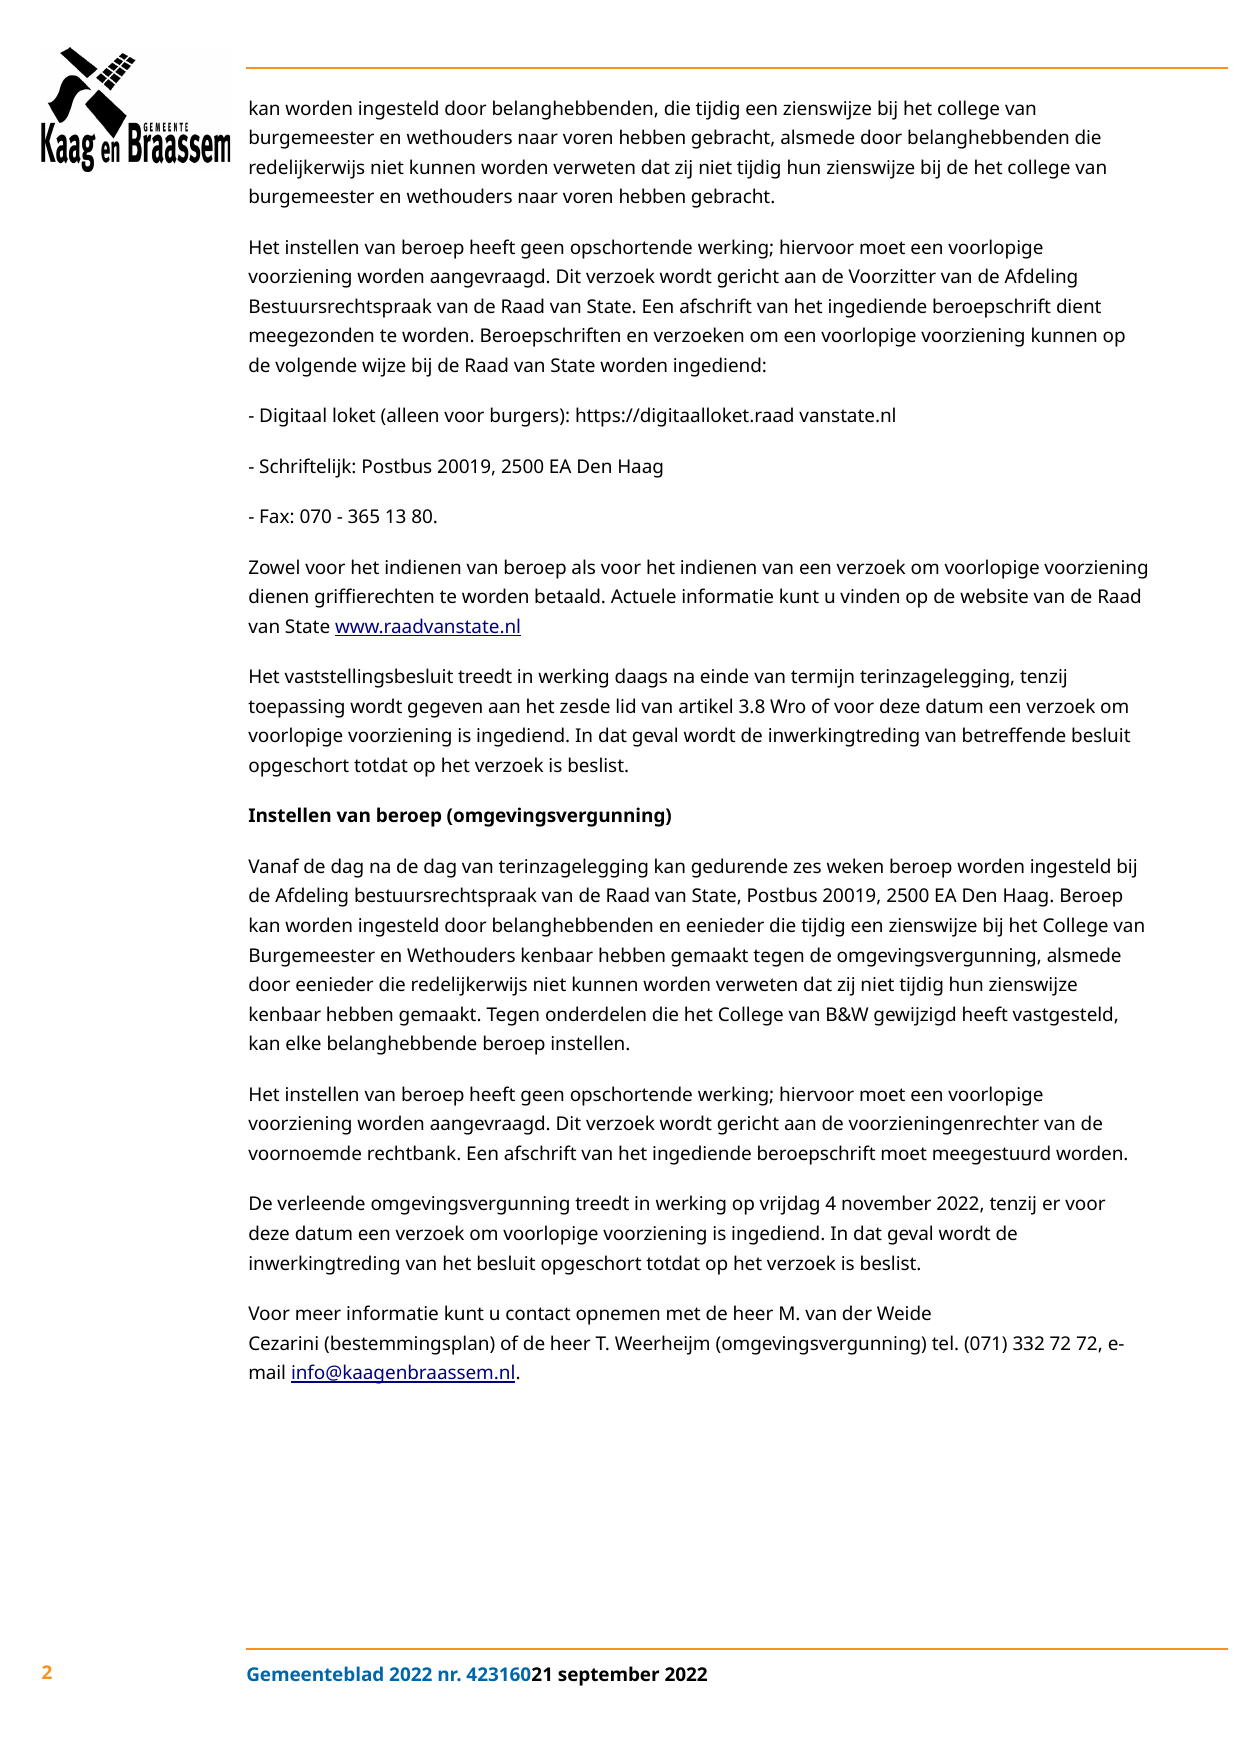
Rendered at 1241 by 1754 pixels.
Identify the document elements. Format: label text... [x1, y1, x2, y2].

text Het vaststellingsbesluit treedt in werking daags na einde van termijn terinzagelegging, tenzij toepassing wordt gegeven aan het zesde lid van artikel 3.8 Wro of voor deze datum een verzoek om voorlopige voorziening is ingediend. In dat geval wordt de inwerkingtreding van betreffende besluit opgeschort totdat op het verzoek is beslist. [248, 663, 1152, 778]
text kan worden ingesteld door belanghebbenden, die tijdig een zienswijze bij het college van burgemeester en wethouders naar voren hebben gebracht, alsmede door belanghebbenden die redelijkerwijs niet kunnen worden verweten dat zij niet tijdig hun zienswijze bij de het college van burgemeester en wethouders naar voren hebben gebracht. [248, 95, 1152, 209]
text Het instellen van beroep heeft geen opschortende werking; hiervoor moet een voorlopige voorziening worden aangevraagd. Dit verzoek wordt gericht aan de Voorzitter van de Afdeling Bestuursrechtspraak van de Raad van State. Een afschrift van het ingediende beroepschrift dient meegezonden te worden. Beroepschriften en verzoeken om een voorlopige voorziening kunnen op de volgende wijze bij de Raad van State worden ingediend: [248, 234, 1152, 378]
text Het instellen van beroep heeft geen opschortende werking; hiervoor moet een voorlopige voorziening worden aangevraagd. Dit verzoek wordt gericht aan de voorzieningenrechter van de voornoemde rechtbank. Een afschrift van het ingediende beroepschrift moet meegestuurd worden. [248, 1081, 1152, 1166]
text Instellen van beroep (omgevingsvergunning) [248, 803, 1152, 828]
text De verleende omgevingsvergunning treedt in werking op vrijdag 4 november 2022, tenzij er voor deze datum een verzoek om voorlopige voorziening is ingediend. In dat geval wordt de inwerkingtreding van het besluit opgeschort totdat op het verzoek is beslist. [248, 1191, 1152, 1276]
text Voor meer informatie kunt u contact opnemen met de heer M. van der Weide Cezarini (bestemmingsplan) of de heer T. Weerheijm (omgevingsvergunning) tel. (071) 332 72 72, e-mail info@kaagenbraassem.nl. [248, 1300, 1152, 1385]
text - Digitaal loket (alleen voor burgers): https://digitaalloket.raad vanstate.nl [248, 403, 1152, 428]
text - Fax: 070 - 365 13 80. [248, 503, 1152, 529]
picture [41, 47, 231, 172]
text Zowel voor het indienen van beroep als voor het indienen van een verzoek om voorlopige voorziening dienen griffierechten te worden betaald. Actuele informatie kunt u vinden op de website van de Raad van State www.raadvanstate.nl [248, 554, 1152, 639]
text Vanaf de dag na de dag van terinzagelegging kan gedurende zes weken beroep worden ingesteld bij de Afdeling bestuursrechtspraak van de Raad van State, Postbus 20019, 2500 EA Den Haag. Beroep kan worden ingesteld door belanghebbenden en eenieder die tijdig een zienswijze bij het College van Burgemeester en Wethouders kenbaar hebben gemaakt tegen de omgevingsvergunning, alsmede door eenieder die redelijkerwijs niet kunnen worden verweten dat zij niet tijdig hun zienswijze kenbaar hebben gemaakt. Tegen onderdelen die het College van B&W gewijzigd heeft vastgesteld, kan elke belanghebbende beroep instellen. [248, 853, 1152, 1056]
text - Schriftelijk: Postbus 20019, 2500 EA Den Haag [248, 453, 1152, 479]
